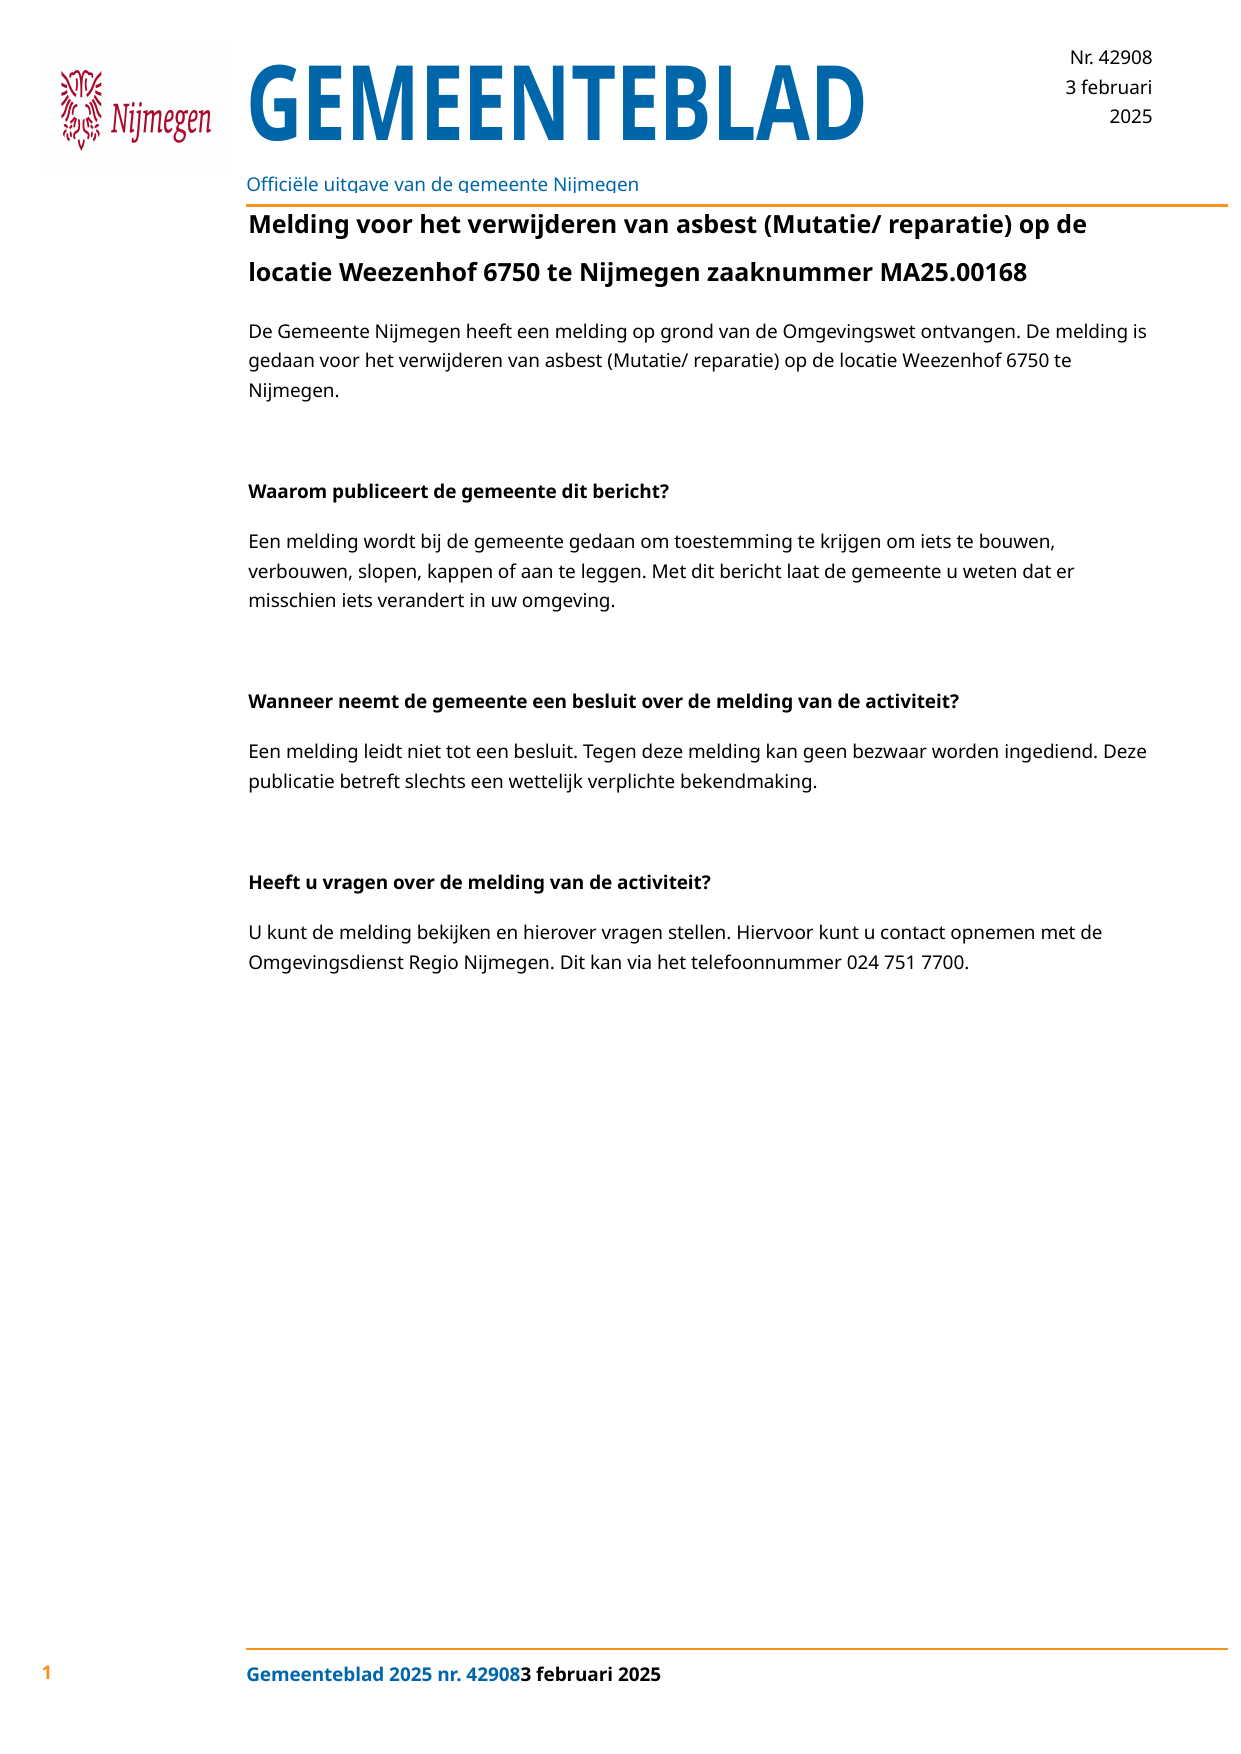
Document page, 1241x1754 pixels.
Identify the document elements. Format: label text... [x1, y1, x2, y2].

text Melding voor het verwijderen van asbest (Mutatie/ reparatie) op de locatie Weezenhof 6750 te Nijmegen zaaknummer MA25.00168 [248, 207, 1152, 288]
text U kunt de melding bekijken en hierover vragen stellen. Hiervoor kunt u contact opnemen met de Omgevingsdienst Regio Nijmegen. Dit kan via het telefoonnummer 024 751 7700. [248, 919, 1152, 975]
text Heeft u vragen over de melding van de activiteit? [248, 869, 1152, 895]
text Een melding wordt bij de gemeente gedaan om toestemming te krijgen om iets te bouwen, verbouwen, slopen, kappen of aan te leggen. Met dit bericht laat de gemeente u weten dat er misschien iets verandert in uw omgeving. [248, 528, 1152, 613]
text Wanneer neemt de gemeente een besluit over de melding van de activiteit? [248, 688, 1152, 714]
text Waarom publiceert de gemeente dit bericht? [248, 478, 1152, 504]
text Een melding leidt niet tot een besluit. Tegen deze melding kan geen bezwaar worden ingediend. Deze publicatie betreft slechts een wettelijk verplichte bekendmaking. [248, 739, 1152, 794]
picture [41, 47, 231, 172]
text De Gemeente Nijmegen heeft een melding op grond van de Omgevingswet ontvangen. De melding is gedaan voor het verwijderen van asbest (Mutatie/ reparatie) op de locatie Weezenhof 6750 te Nijmegen. [248, 318, 1152, 403]
